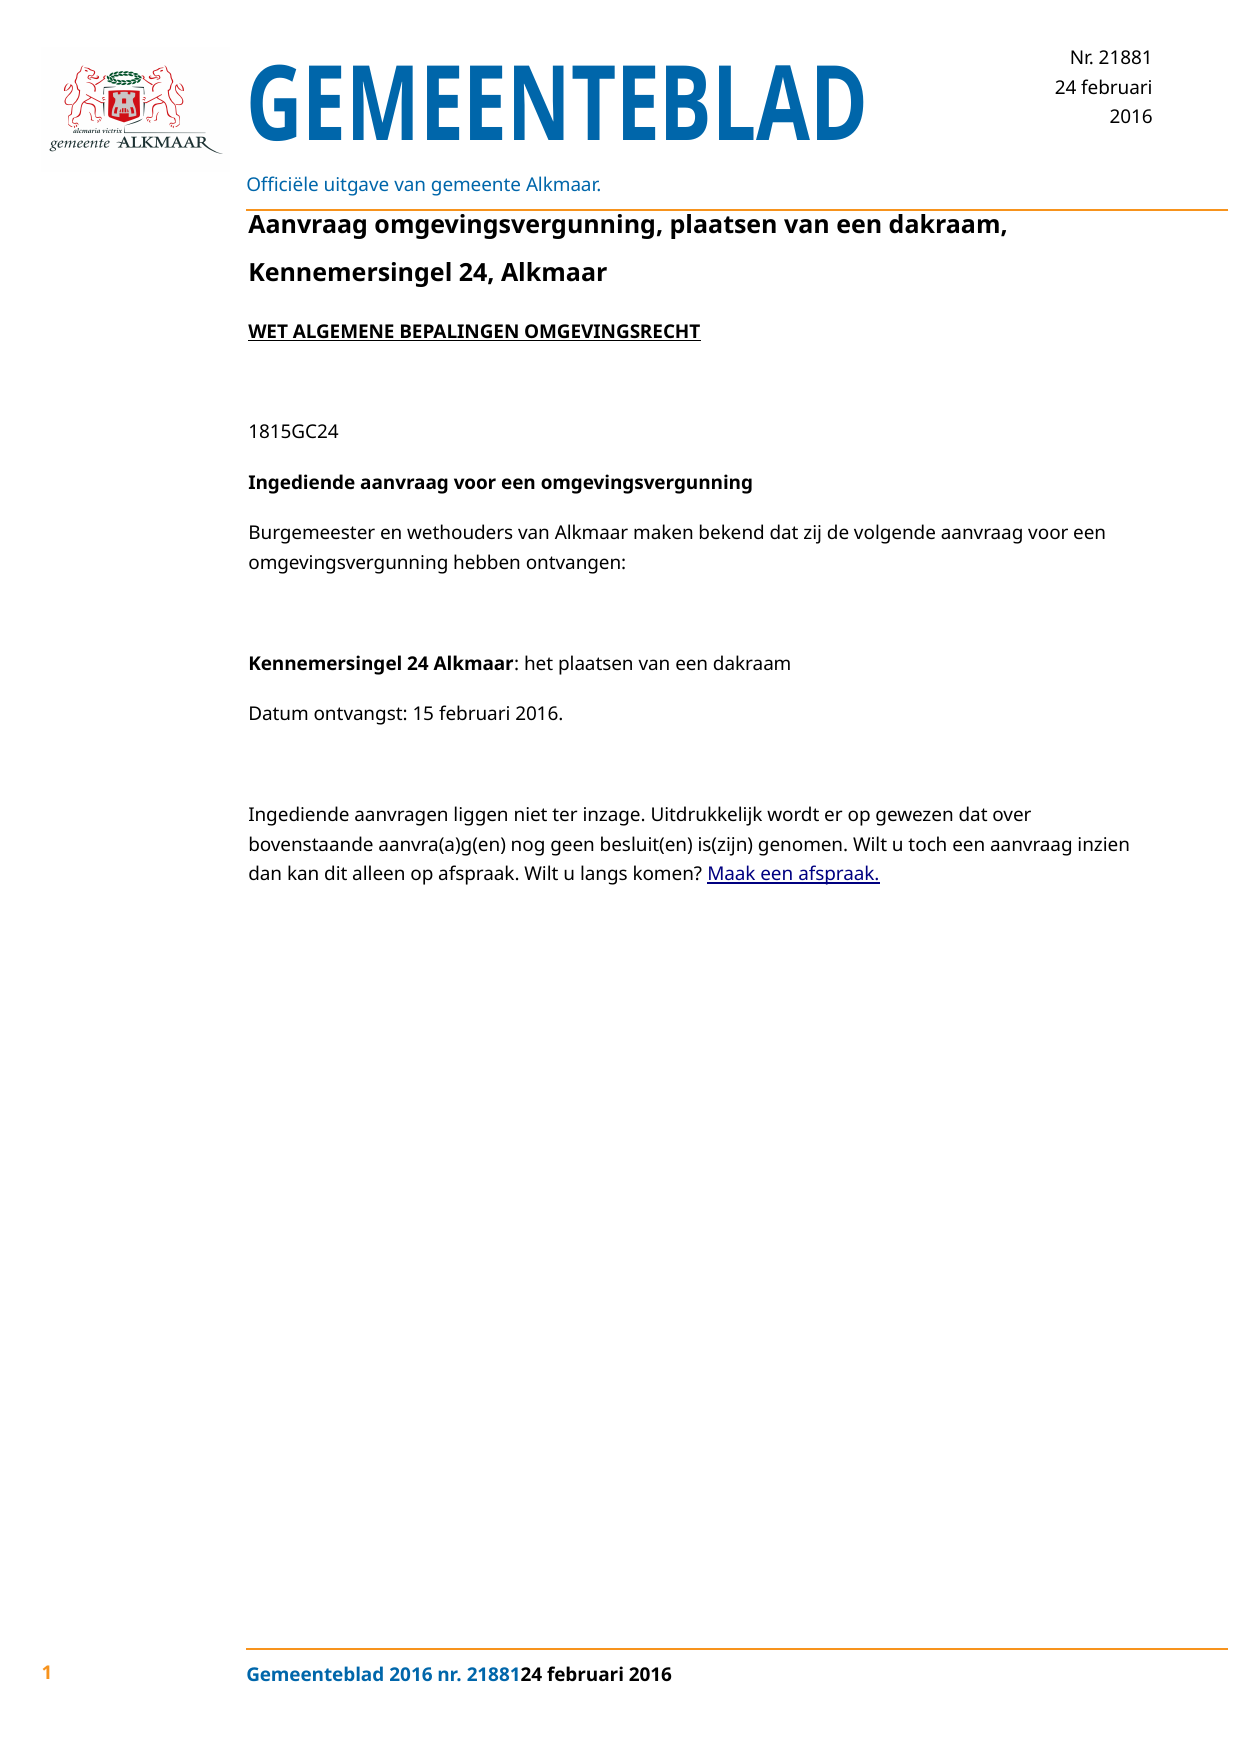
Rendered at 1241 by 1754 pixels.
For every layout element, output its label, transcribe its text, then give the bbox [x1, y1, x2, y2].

text Aanvraag omgevingsvergunning, plaatsen van een dakraam, Kennemersingel 24, Alkmaar [248, 211, 1152, 288]
text Burgemeester en wethouders van Alkmaar maken bekend dat zij de volgende aanvraag voor een omgevingsvergunning hebben ontvangen: [248, 519, 1152, 575]
picture [41, 47, 231, 172]
text Ingediende aanvragen liggen niet ter inzage. Uitdrukkelijk wordt er op gewezen dat over bovenstaande aanvra(a)g(en) nog geen besluit(en) is(zijn) genomen. Wilt u toch een aanvraag inzien dan kan dit alleen op afspraak. Wilt u langs komen? Maak een afspraak. [248, 801, 1152, 886]
text WET ALGEMENE BEPALINGEN OMGEVINGSRECHT [248, 318, 1152, 344]
text Kennemersingel 24 Alkmaar: het plaatsen van een dakraam [248, 650, 1152, 676]
text Ingediende aanvraag voor een omgevingsvergunning [248, 469, 1152, 495]
text Datum ontvangst: 15 februari 2016. [248, 700, 1152, 726]
text 1815GC24 [248, 419, 1152, 444]
